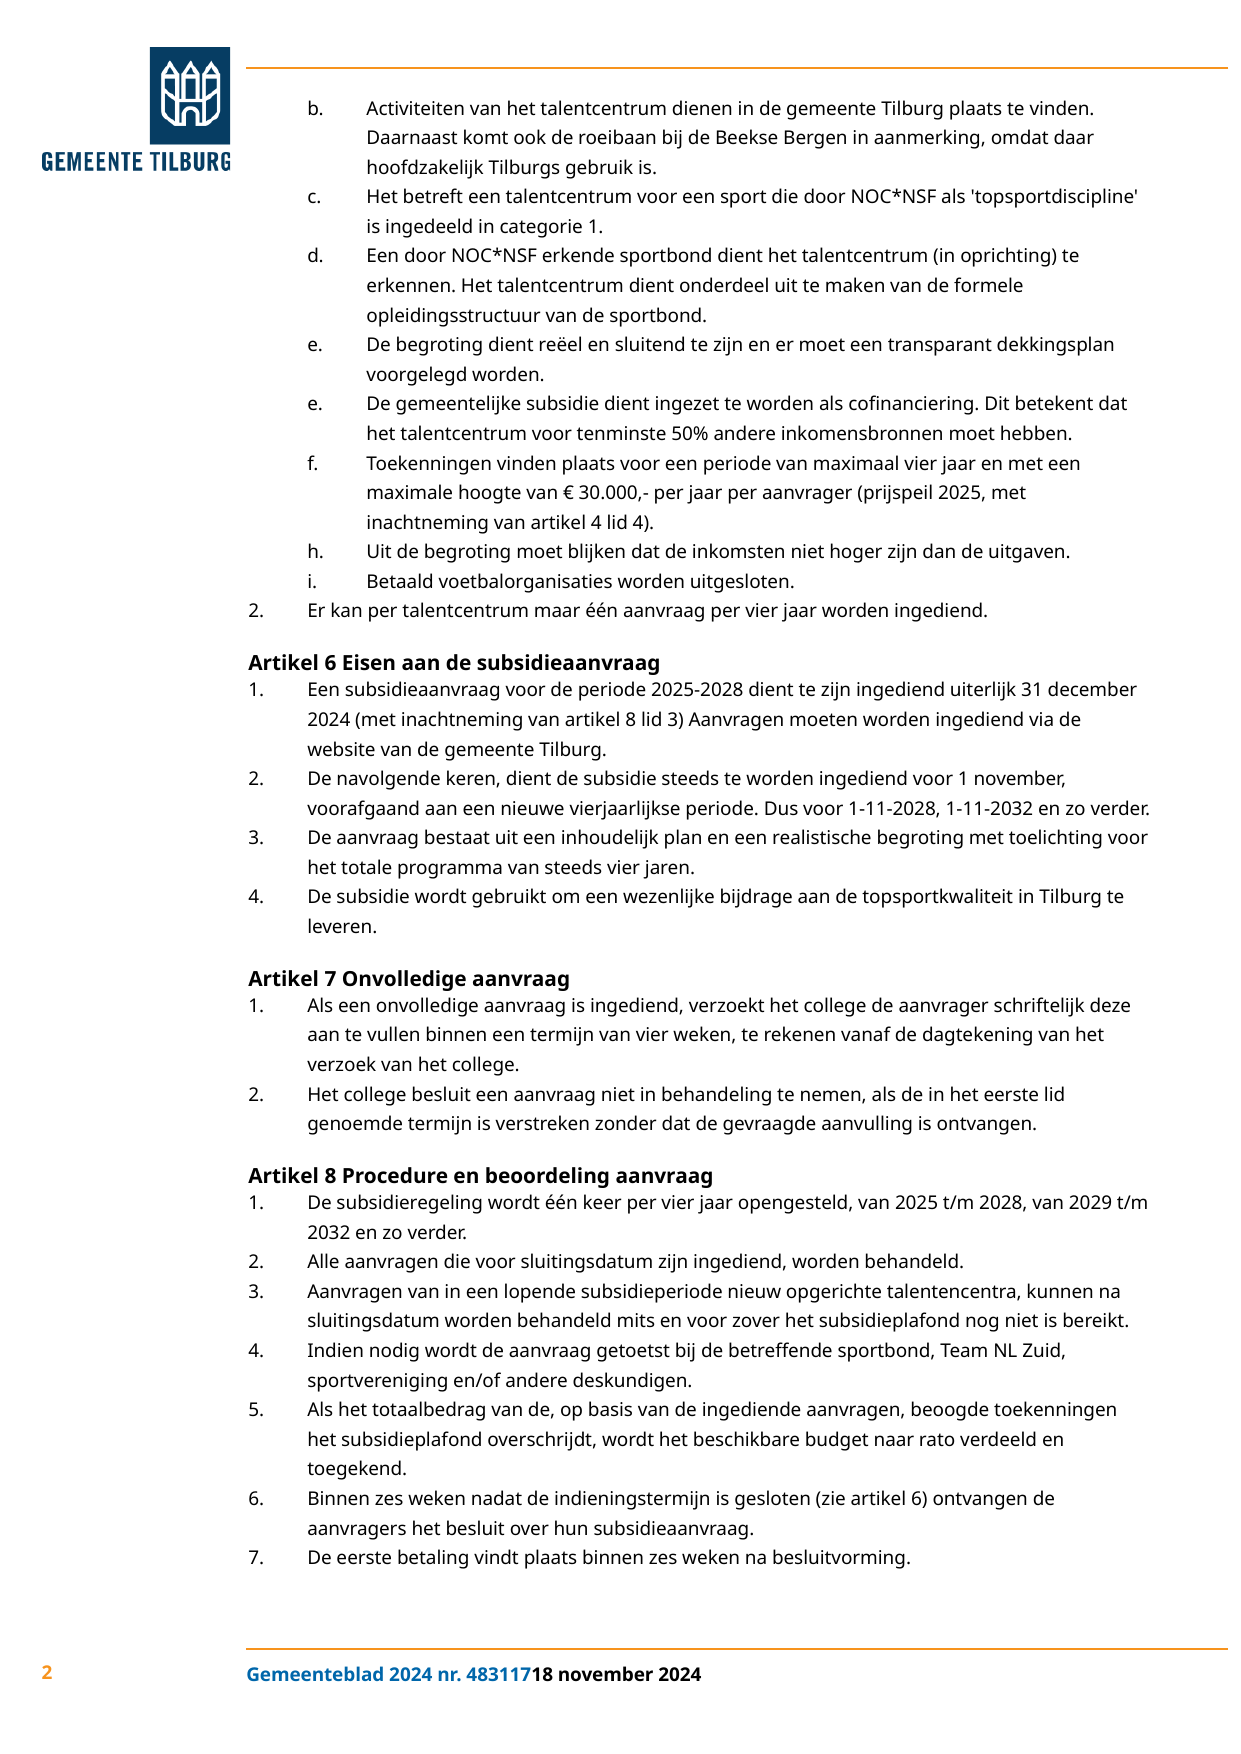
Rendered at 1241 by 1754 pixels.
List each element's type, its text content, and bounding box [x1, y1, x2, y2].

list Het betreft een talentcentrum voor een sport die door NOC*NSF als 'topsportdiscipline' is ingedeeld in categorie 1. [307, 183, 1152, 239]
list Activiteiten van het talentcentrum dienen in de gemeente Tilburg plaats te vinden. Daarnaast komt ook de roeibaan bij de Beekse Bergen in aanmerking, omdat daar hoofdzakelijk Tilburgs gebruik is. [307, 95, 1152, 180]
list De eerste betaling vindt plaats binnen zes weken na besluitvorming. [248, 1544, 1152, 1570]
list Een subsidieaanvraag voor de periode 2025-2028 dient te zijn ingediend uiterlijk 31 december 2024 (met inachtneming van artikel 8 lid 3) Aanvragen moeten worden ingediend via de website van de gemeente Tilburg. [248, 677, 1152, 761]
list De subsidie wordt gebruikt om een wezenlijke bijdrage aan de topsportkwaliteit in Tilburg te leveren. [248, 884, 1152, 939]
list Er kan per talentcentrum maar één aanvraag per vier jaar worden ingediend. [248, 598, 1152, 623]
list De begroting dient reëel en sluitend te zijn en er moet een transparant dekkingsplan voorgelegd worden. [307, 331, 1152, 387]
list Indien nodig wordt de aanvraag getoetst bij de betreffende sportbond, Team NL Zuid, sportvereniging en/of andere deskundigen. [248, 1337, 1152, 1392]
list Binnen zes weken nadat de indieningstermijn is gesloten (zie artikel 6) ontvangen de aanvragers het besluit over hun subsidieaanvraag. [248, 1485, 1152, 1540]
list Uit de begroting moet blijken dat de inkomsten niet hoger zijn dan de uitgaven. [307, 538, 1152, 564]
picture [41, 47, 231, 172]
list Alle aanvragen die voor sluitingsdatum zijn ingediend, worden behandeld. [248, 1248, 1152, 1274]
list Als een onvolledige aanvraag is ingediend, verzoekt het college de aanvrager schriftelijk deze aan te vullen binnen een termijn van vier weken, te rekenen vanaf de dagtekening van het verzoek van het college. [248, 992, 1152, 1077]
list De gemeentelijke subsidie dient ingezet te worden als cofinanciering. Dit betekent dat het talentcentrum voor tenminste 50% andere inkomensbronnen moet hebben. [307, 391, 1152, 446]
list Als het totaalbedrag van de, op basis van de ingediende aanvragen, beoogde toekenningen het subsidieplafond overschrijdt, wordt het beschikbare budget naar rato verdeeld en toegekend. [248, 1396, 1152, 1481]
list Betaald voetbalorganisaties worden uitgesloten. [307, 568, 1152, 594]
list De aanvraag bestaat uit een inhoudelijk plan en een realistische begroting met toelichting voor het totale programma van steeds vier jaren. [248, 824, 1152, 880]
text Artikel 6 Eisen aan de subsidieaanvraag [248, 648, 1152, 677]
list Aanvragen van in een lopende subsidieperiode nieuw opgerichte talentencentra, kunnen na sluitingsdatum worden behandeld mits en voor zover het subsidieplafond nog niet is bereikt. [248, 1278, 1152, 1333]
text Artikel 8 Procedure en beoordeling aanvraag [248, 1161, 1152, 1189]
text Artikel 7 Onvolledige aanvraag [248, 964, 1152, 992]
list De subsidieregeling wordt één keer per vier jaar opengesteld, van 2025 t/m 2028, van 2029 t/m 2032 en zo verder. [248, 1189, 1152, 1244]
list Het college besluit een aanvraag niet in behandeling te nemen, als de in het eerste lid genoemde termijn is verstreken zonder dat de gevraagde aanvulling is ontvangen. [248, 1081, 1152, 1136]
list De navolgende keren, dient de subsidie steeds te worden ingediend voor 1 november, voorafgaand aan een nieuwe vierjaarlijkse periode. Dus voor 1-11-2028, 1-11-2032 en zo verder. [248, 765, 1152, 821]
list Een door NOC*NSF erkende sportbond dient het talentcentrum (in oprichting) te erkennen. Het talentcentrum dient onderdeel uit te maken van de formele opleidingsstructuur van de sportbond. [307, 243, 1152, 328]
list Toekenningen vinden plaats voor een periode van maximaal vier jaar en met een maximale hoogte van € 30.000,- per jaar per aanvrager (prijspeil 2025, met inachtneming van artikel 4 lid 4). [307, 450, 1152, 535]
